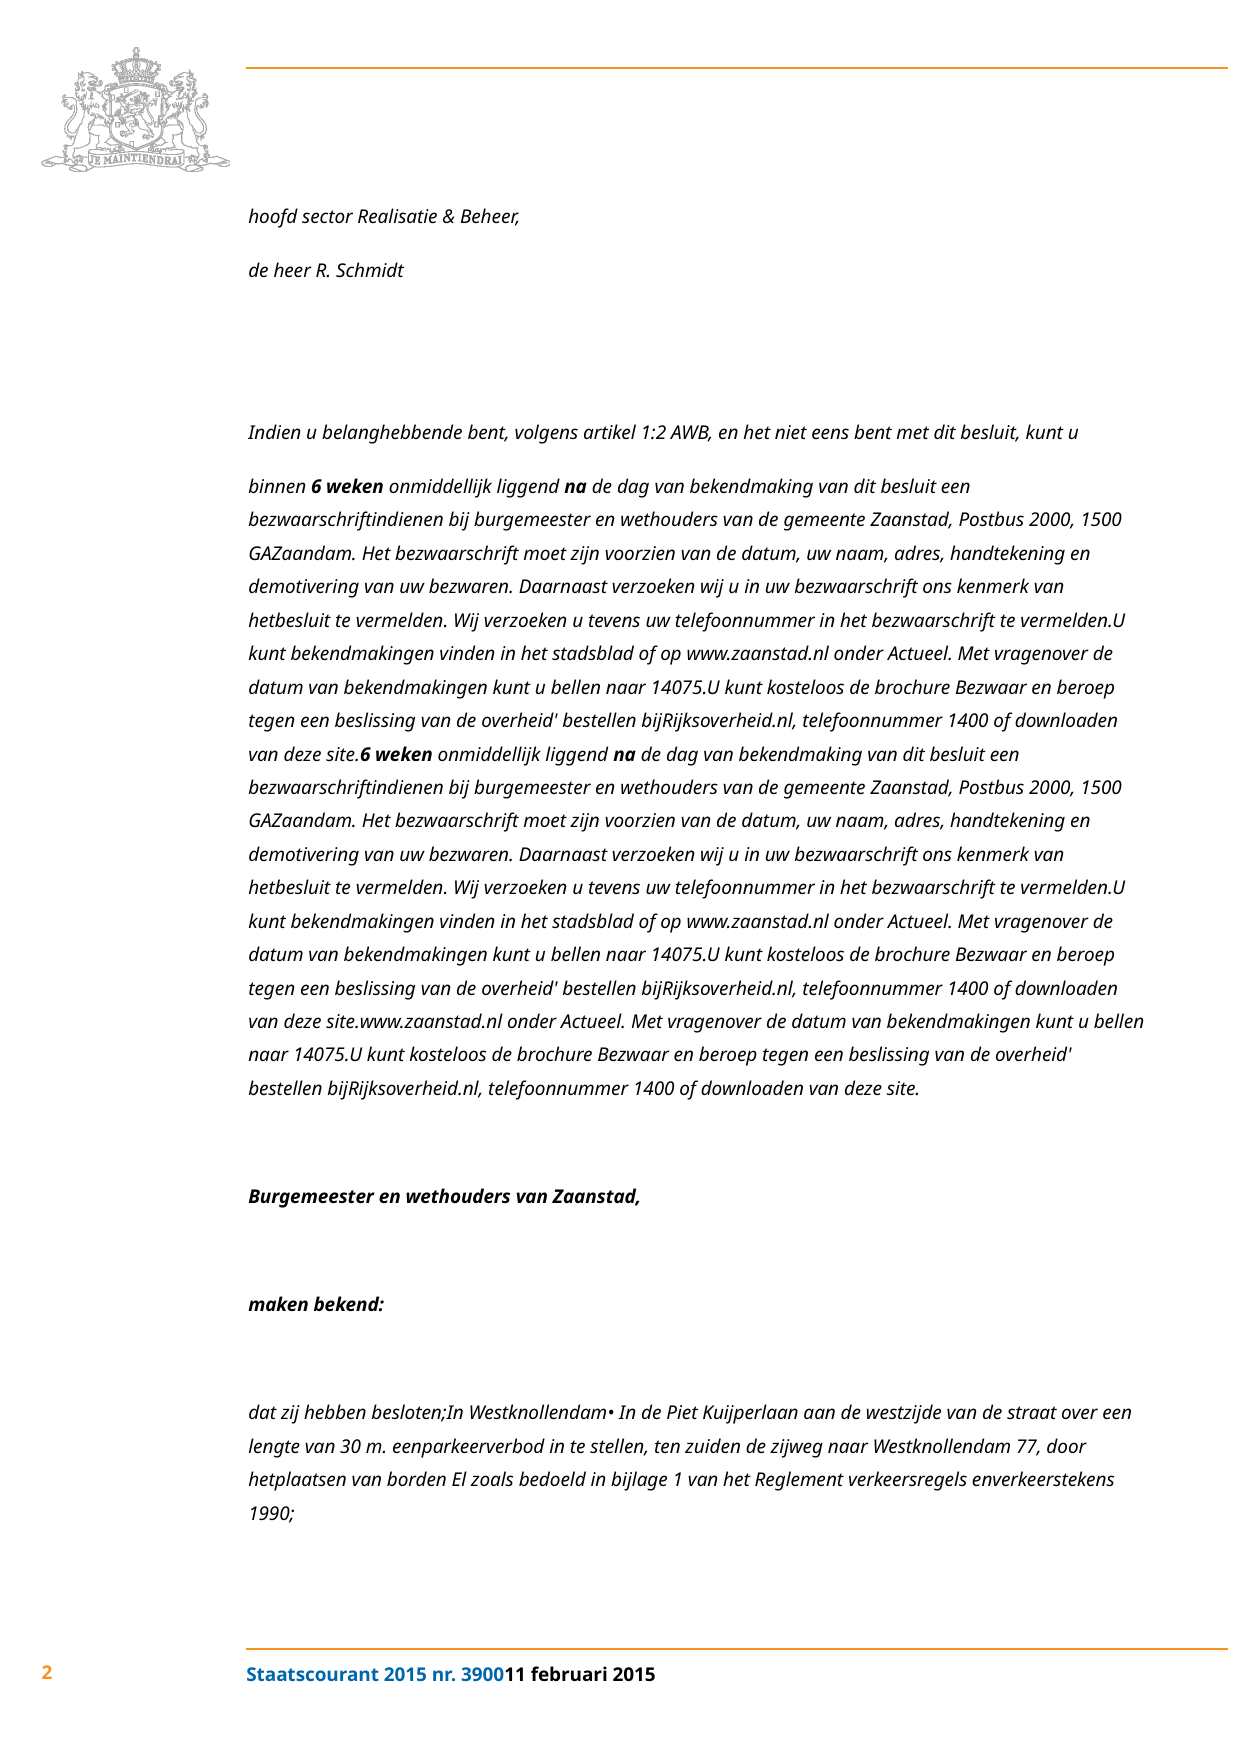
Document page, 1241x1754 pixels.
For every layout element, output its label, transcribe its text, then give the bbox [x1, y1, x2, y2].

picture [41, 47, 231, 172]
text Burgemeester en wethouders van Zaanstad, [248, 1183, 1152, 1209]
text de heer R. Schmidt [248, 257, 1152, 283]
text hoofd sector Realisatie & Beheer, [248, 203, 1152, 229]
text Indien u belanghebbende bent, volgens artikel 1:2 AWB, en het niet eens bent met dit besluit, kunt u [248, 419, 1152, 445]
text maken bekend: [248, 1291, 1152, 1317]
text binnen 6 weken onmiddellijk liggend na de dag van bekendmaking van dit besluit een bezwaarschriftindienen bij burgemeester en wethouders van de gemeente Zaanstad, Postbus 2000, 1500 GAZaandam. Het bezwaarschrift moet zijn voorzien van de datum, uw naam, adres, handtekening en demotivering van uw bezwaren. Daarnaast verzoeken wij u in uw bezwaarschrift ons kenmerk van hetbesluit te vermelden. Wij verzoeken u tevens uw telefoonnummer in het bezwaarschrift te vermelden.U kunt bekendmakingen vinden in het stadsblad of op www.zaanstad.nl onder Actueel. Met vragenover de datum van bekendmakingen kunt u bellen naar 14075.U kunt kosteloos de brochure Bezwaar en beroep tegen een beslissing van de overheid' bestellen bijRijksoverheid.nl, telefoonnummer 1400 of downloaden van deze site.6 weken onmiddellijk liggend na de dag van bekendmaking van dit besluit een bezwaarschriftindienen bij burgemeester en wethouders van de gemeente Zaanstad, Postbus 2000, 1500 GAZaandam. Het bezwaarschrift moet zijn voorzien van de datum, uw naam, adres, handtekening en demotivering van uw bezwaren. Daarnaast verzoeken wij u in uw bezwaarschrift ons kenmerk van hetbesluit te vermelden. Wij verzoeken u tevens uw telefoonnummer in het bezwaarschrift te vermelden.U kunt bekendmakingen vinden in het stadsblad of op www.zaanstad.nl onder Actueel. Met vragenover de datum van bekendmakingen kunt u bellen naar 14075.U kunt kosteloos de brochure Bezwaar en beroep tegen een beslissing van de overheid' bestellen bijRijksoverheid.nl, telefoonnummer 1400 of downloaden van deze site.www.zaanstad.nl onder Actueel. Met vragenover de datum van bekendmakingen kunt u bellen naar 14075.U kunt kosteloos de brochure Bezwaar en beroep tegen een beslissing van de overheid' bestellen bijRijksoverheid.nl, telefoonnummer 1400 of downloaden van deze site. [248, 473, 1152, 1101]
text dat zij hebben besloten;In Westknollendam• In de Piet Kuijperlaan aan de westzijde van de straat over een lengte van 30 m. eenparkeerverbod in te stellen, ten zuiden de zijweg naar Westknollendam 77, door hetplaatsen van borden El zoals bedoeld in bijlage 1 van het Reglement verkeersregels enverkeerstekens 1990; [248, 1399, 1152, 1526]
